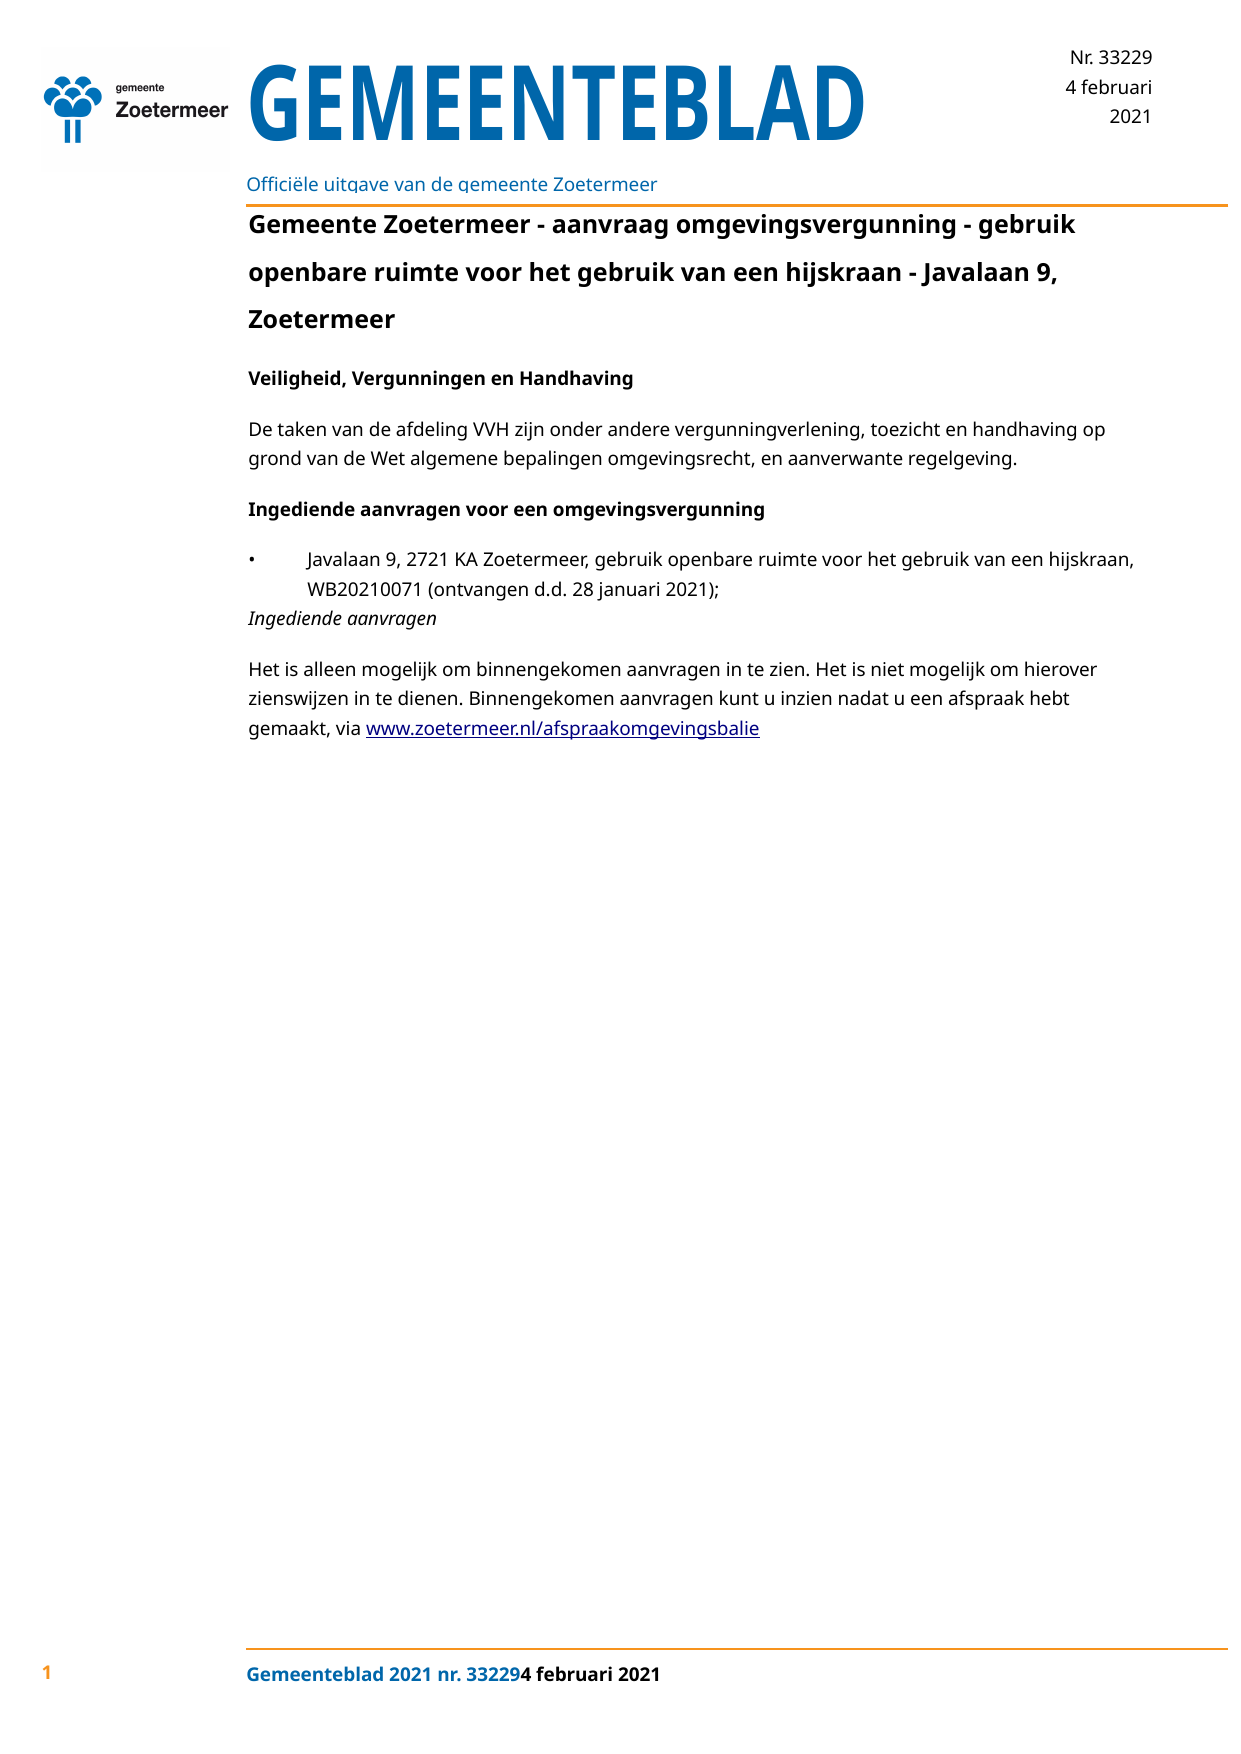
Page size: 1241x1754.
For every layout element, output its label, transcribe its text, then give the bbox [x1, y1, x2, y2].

text Gemeente Zoetermeer - aanvraag omgevingsvergunning - gebruik openbare ruimte voor het gebruik van een hijskraan - Javalaan 9, Zoetermeer [248, 207, 1152, 336]
text Ingediende aanvragen voor een omgevingsvergunning [248, 496, 1152, 522]
text Ingediende aanvragen [248, 606, 1152, 631]
text De taken van de afdeling VVH zijn onder andere vergunningverlening, toezicht en handhaving op grond van de Wet algemene bepalingen omgevingsrecht, en aanverwante regelgeving. [248, 416, 1152, 471]
list Javalaan 9, 2721 KA Zoetermeer, gebruik openbare ruimte voor het gebruik van een hijskraan, WB20210071 (ontvangen d.d. 28 januari 2021); [248, 546, 1152, 602]
text Veiligheid, Vergunningen en Handhaving [248, 366, 1152, 391]
picture [41, 47, 231, 172]
text Het is alleen mogelijk om binnengekomen aanvragen in te zien. Het is niet mogelijk om hierover zienswijzen in te dienen. Binnengekomen aanvragen kunt u inzien nadat u een afspraak hebt gemaakt, via www.zoetermeer.nl/afspraakomgevingsbalie [248, 656, 1152, 741]
